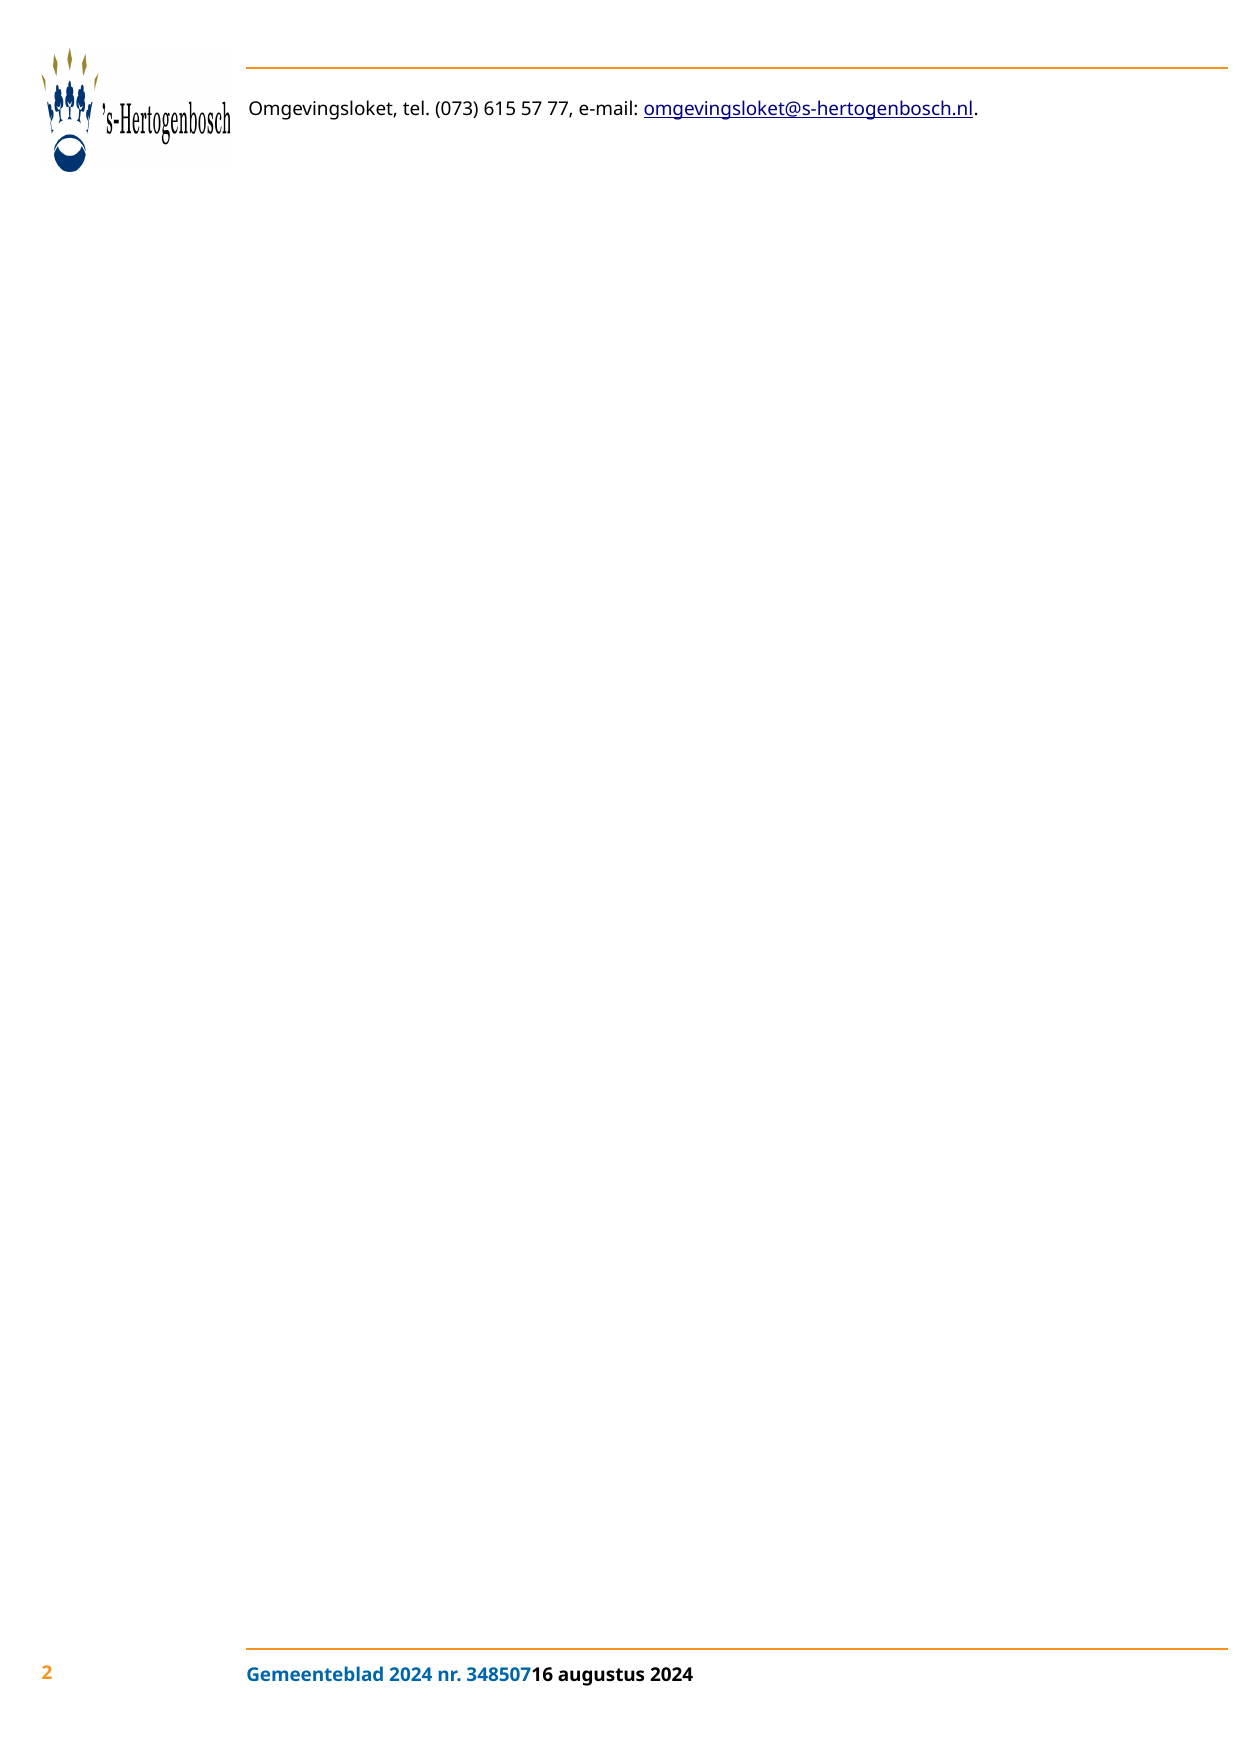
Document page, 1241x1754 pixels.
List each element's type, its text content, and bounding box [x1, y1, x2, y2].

text Omgevingsloket, tel. (073) 615 57 77, e-mail: omgevingsloket@s-hertogenbosch.nl. [248, 95, 1152, 121]
picture [41, 47, 231, 172]
